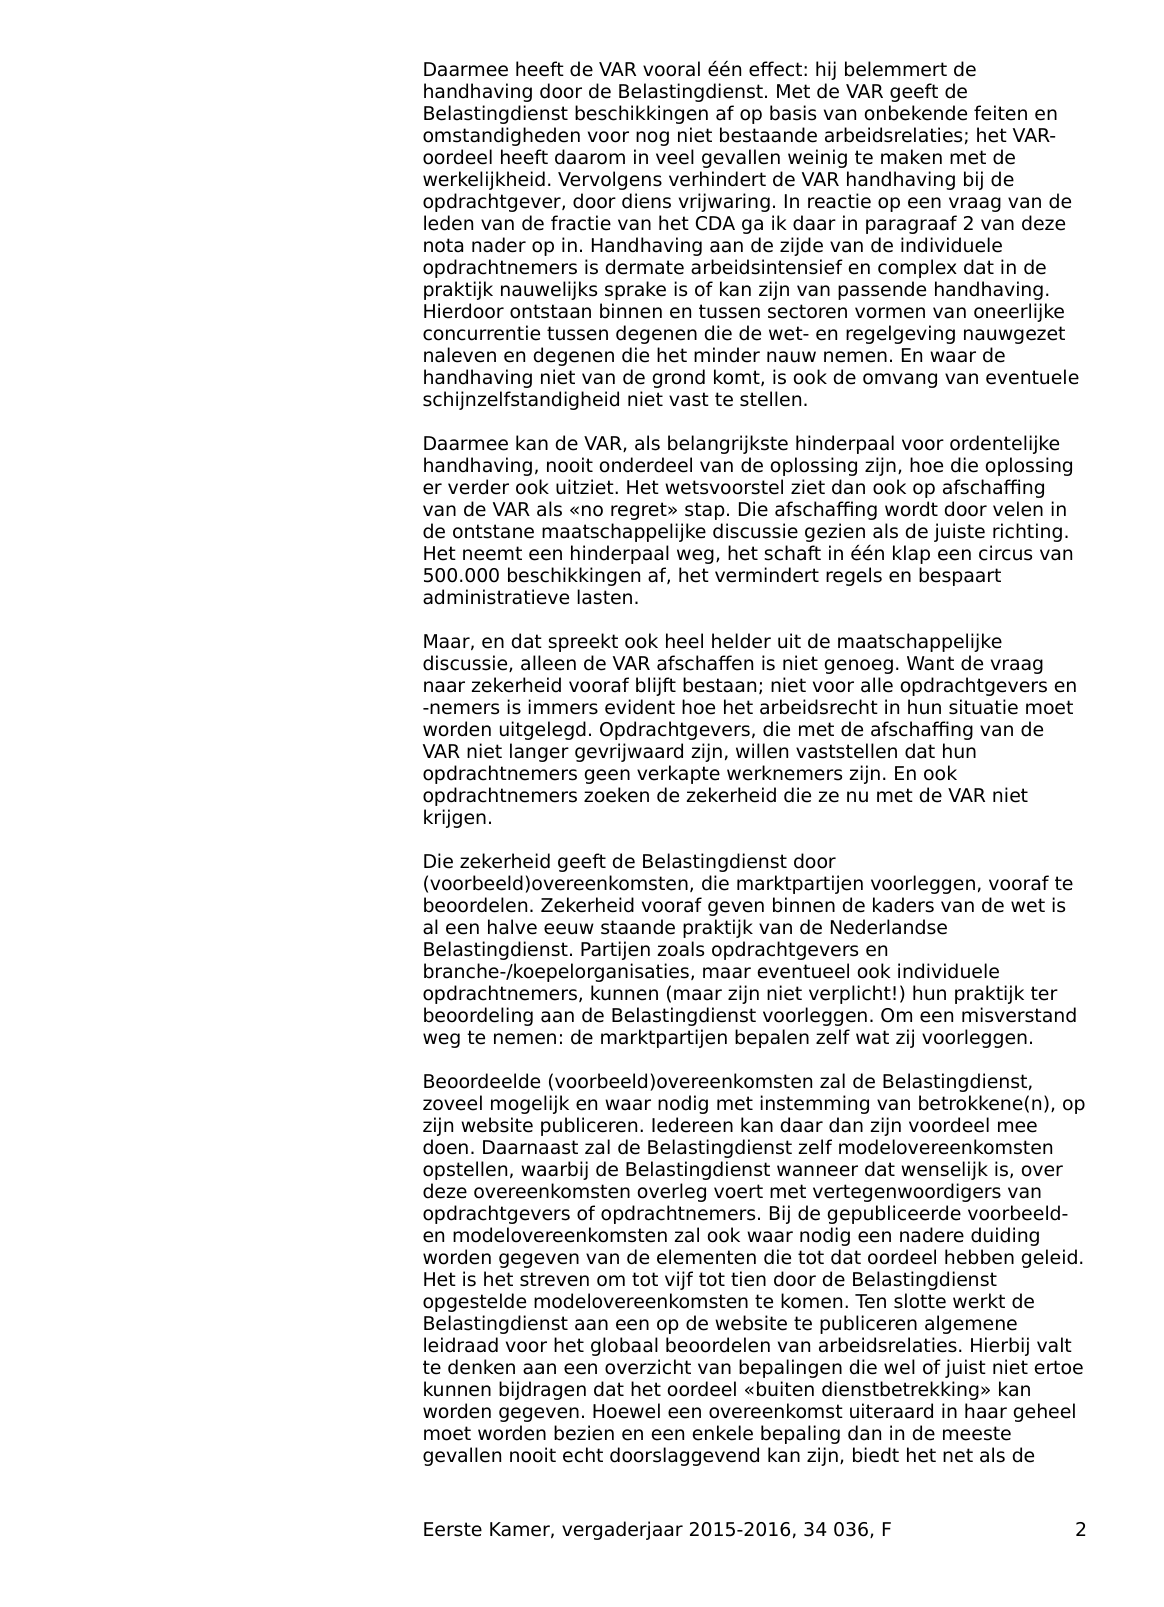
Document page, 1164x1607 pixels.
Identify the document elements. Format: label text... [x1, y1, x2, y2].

text Daarmee heeft de VAR vooral één effect: hij belemmert de handhaving door de Belastingdienst. Met de VAR geeft de Belastingdienst beschikkingen af op basis van onbekende feiten en omstandigheden voor nog niet bestaande arbeidsrelaties; het VAR-oordeel heeft daarom in veel gevallen weinig te maken met de werkelijkheid. Vervolgens verhindert de VAR handhaving bij de opdrachtgever, door diens vrijwaring. In reactie op een vraag van de leden van de fractie van het CDA ga ik daar in paragraaf 2 van deze nota nader op in. Handhaving aan de zijde van de individuele opdrachtnemers is dermate arbeidsintensief en complex dat in de praktijk nauwelijks sprake is of kan zijn van passende handhaving. Hierdoor ontstaan binnen en tussen sectoren vormen van oneerlijke concurrentie tussen degenen die de wet- en regelgeving nauwgezet naleven en degenen die het minder nauw nemen. En waar de handhaving niet van de grond komt, is ook de omvang van eventuele schijnzelfstandigheid niet vast te stellen. [422, 59, 1087, 411]
text Die zekerheid geeft de Belastingdienst door (voorbeeld)overeenkomsten, die marktpartijen voorleggen, vooraf te beoordelen. Zekerheid vooraf geven binnen de kaders van de wet is al een halve eeuw staande praktijk van de Nederlandse Belastingdienst. Partijen zoals opdrachtgevers en branche-/koepelorganisaties, maar eventueel ook individuele opdrachtnemers, kunnen (maar zijn niet verplicht!) hun praktijk ter beoordeling aan de Belastingdienst voorleggen. Om een misverstand weg te nemen: de marktpartijen bepalen zelf wat zij voorleggen. [422, 851, 1087, 1049]
text Beoordeelde (voorbeeld)overeenkomsten zal de Belastingdienst, zoveel mogelijk en waar nodig met instemming van betrokkene(n), op zijn website publiceren. Iedereen kan daar dan zijn voordeel mee doen. Daarnaast zal de Belastingdienst zelf modelovereenkomsten opstellen, waarbij de Belastingdienst wanneer dat wenselijk is, over deze overeenkomsten overleg voert met vertegenwoordigers van opdrachtgevers of opdrachtnemers. Bij de gepubliceerde voorbeeld- en modelovereenkomsten zal ook waar nodig een nadere duiding worden gegeven van de elementen die tot dat oordeel hebben geleid. Het is het streven om tot vijf tot tien door de Belastingdienst opgestelde modelovereenkomsten te komen. Ten slotte werkt de Belastingdienst aan een op de website te publiceren algemene leidraad voor het globaal beoordelen van arbeidsrelaties. Hierbij valt te denken aan een overzicht van bepalingen die wel of juist niet ertoe kunnen bijdragen dat het oordeel «buiten dienstbetrekking» kan worden gegeven. Hoewel een overeenkomst uiteraard in haar geheel moet worden bezien en een enkele bepaling dan in de meeste gevallen nooit echt doorslaggevend kan zijn, biedt het net als de [422, 1071, 1087, 1467]
text Maar, en dat spreekt ook heel helder uit de maatschappelijke discussie, alleen de VAR afschaffen is niet genoeg. Want de vraag naar zekerheid vooraf blijft bestaan; niet voor alle opdrachtgevers en -nemers is immers evident hoe het arbeidsrecht in hun situatie moet worden uitgelegd. Opdrachtgevers, die met de afschaffing van de VAR niet langer gevrijwaard zijn, willen vaststellen dat hun opdrachtnemers geen verkapte werknemers zijn. En ook opdrachtnemers zoeken de zekerheid die ze nu met de VAR niet krijgen. [422, 631, 1087, 829]
text Daarmee kan de VAR, als belangrijkste hinderpaal voor ordentelijke handhaving, nooit onderdeel van de oplossing zijn, hoe die oplossing er verder ook uitziet. Het wetsvoorstel ziet dan ook op afschaffing van de VAR als «no regret» stap. Die afschaffing wordt door velen in de ontstane maatschappelijke discussie gezien als de juiste richting. Het neemt een hinderpaal weg, het schaft in één klap een circus van 500.000 beschikkingen af, het vermindert regels en bespaart administratieve lasten. [422, 433, 1087, 609]
